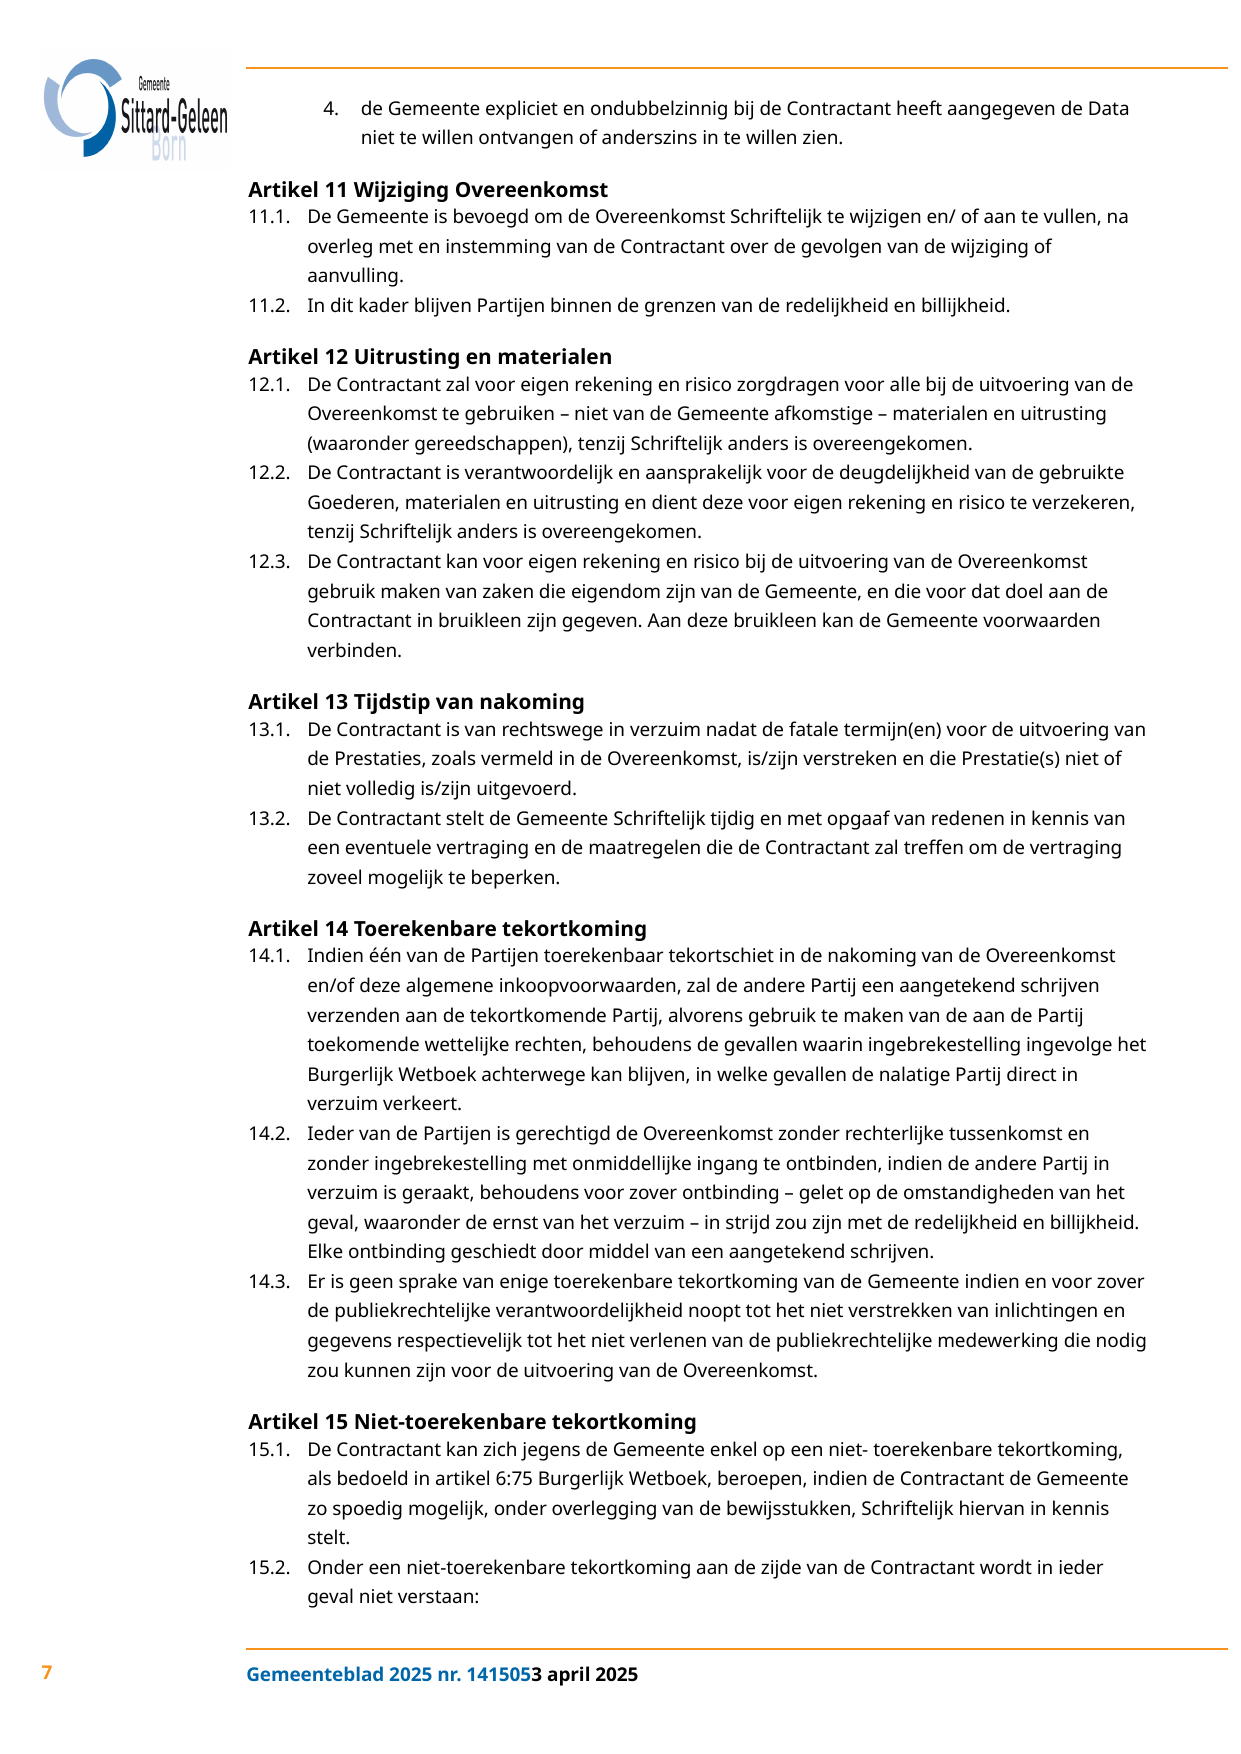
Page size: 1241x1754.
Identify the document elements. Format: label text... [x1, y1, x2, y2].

list In dit kader blijven Partijen binnen de grenzen van de redelijkheid en billijkheid. [248, 292, 1152, 318]
text Artikel 13 Tijdstip van nakoming [248, 687, 1152, 716]
list Er is geen sprake van enige toerekenbare tekortkoming van de Gemeente indien en voor zover de publiekrechtelijke verantwoordelijkheid noopt tot het niet verstrekken van inlichtingen en gegevens respectievelijk tot het niet verlenen van de publiekrechtelijke medewerking die nodig zou kunnen zijn voor de uitvoering van de Overeenkomst. [248, 1268, 1152, 1383]
picture [41, 47, 231, 172]
list Ieder van de Partijen is gerechtigd de Overeenkomst zonder rechterlijke tussenkomst en zonder ingebrekestelling met onmiddellijke ingang te ontbinden, indien de andere Partij in verzuim is geraakt, behoudens voor zover ontbinding – gelet op de omstandigheden van het geval, waaronder de ernst van het verzuim – in strijd zou zijn met de redelijkheid en billijkheid. Elke ontbinding geschiedt door middel van een aangetekend schrijven. [248, 1120, 1152, 1264]
text Artikel 11 Wijziging Overeenkomst [248, 175, 1152, 203]
text Artikel 15 Niet-toerekenbare tekortkoming [248, 1407, 1152, 1436]
list De Contractant kan voor eigen rekening en risico bij de uitvoering van de Overeenkomst gebruik maken van zaken die eigendom zijn van de Gemeente, en die voor dat doel aan de Contractant in bruikleen zijn gegeven. Aan deze bruikleen kan de Gemeente voorwaarden verbinden. [248, 548, 1152, 663]
text Artikel 14 Toerekenbare tekortkoming [248, 914, 1152, 943]
list De Contractant is verantwoordelijk en aansprakelijk voor de deugdelijkheid van de gebruikte Goederen, materialen en uitrusting en dient deze voor eigen rekening en risico te verzekeren, tenzij Schriftelijk anders is overeengekomen. [248, 459, 1152, 544]
list de Gemeente expliciet en ondubbelzinnig bij de Contractant heeft aangegeven de Data niet te willen ontvangen of anderszins in te willen zien. [323, 95, 1152, 150]
list De Contractant is van rechtswege in verzuim nadat de fatale termijn(en) voor de uitvoering van de Prestaties, zoals vermeld in de Overeenkomst, is/zijn verstreken en die Prestatie(s) niet of niet volledig is/zijn uitgevoerd. [248, 716, 1152, 801]
list De Gemeente is bevoegd om de Overeenkomst Schriftelijk te wijzigen en/ of aan te vullen, na overleg met en instemming van de Contractant over de gevolgen van de wijziging of aanvulling. [248, 203, 1152, 288]
list Onder een niet-toerekenbare tekortkoming aan de zijde van de Contractant wordt in ieder geval niet verstaan: [248, 1554, 1152, 1609]
list Indien één van de Partijen toerekenbaar tekortschiet in de nakoming van de Overeenkomst en/of deze algemene inkoopvoorwaarden, zal de andere Partij een aangetekend schrijven verzenden aan de tekortkomende Partij, alvorens gebruik te maken van de aan de Partij toekomende wettelijke rechten, behoudens de gevallen waarin ingebrekestelling ingevolge het Burgerlijk Wetboek achterwege kan blijven, in welke gevallen de nalatige Partij direct in verzuim verkeert. [248, 943, 1152, 1116]
text Artikel 12 Uitrusting en materialen [248, 342, 1152, 371]
list De Contractant zal voor eigen rekening en risico zorgdragen voor alle bij de uitvoering van de Overeenkomst te gebruiken – niet van de Gemeente afkomstige – materialen en uitrusting (waaronder gereedschappen), tenzij Schriftelijk anders is overeengekomen. [248, 371, 1152, 456]
list De Contractant kan zich jegens de Gemeente enkel op een niet- toerekenbare tekortkoming, als bedoeld in artikel 6:75 Burgerlijk Wetboek, beroepen, indien de Contractant de Gemeente zo spoedig mogelijk, onder overlegging van de bewijsstukken, Schriftelijk hiervan in kennis stelt. [248, 1436, 1152, 1550]
list De Contractant stelt de Gemeente Schriftelijk tijdig en met opgaaf van redenen in kennis van een eventuele vertraging en de maatregelen die de Contractant zal treffen om de vertraging zoveel mogelijk te beperken. [248, 805, 1152, 889]
